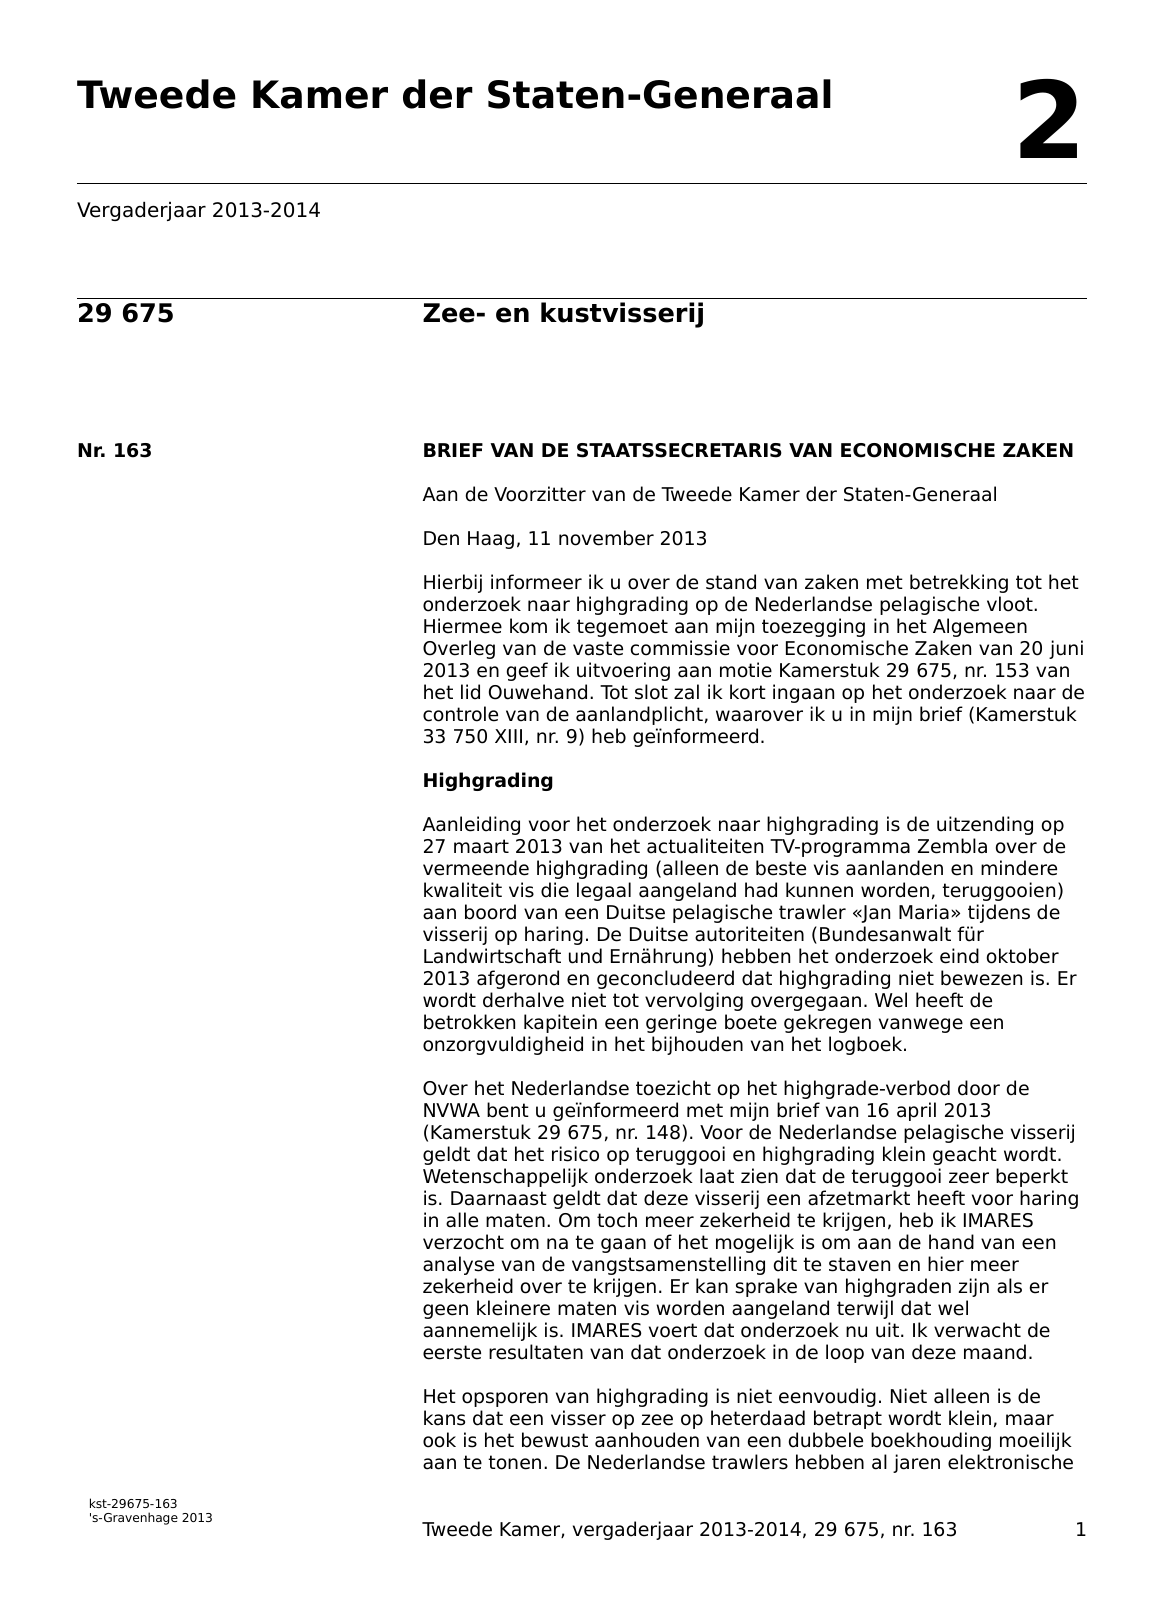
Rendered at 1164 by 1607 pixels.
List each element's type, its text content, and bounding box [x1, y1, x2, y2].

table_cell Vergaderjaar 2013-2014 [77, 184, 1087, 298]
text Den Haag, 11 november 2013 [422, 528, 1087, 550]
text kst-29675-163 [88, 1497, 323, 1511]
table_header 2 [886, 59, 1087, 183]
subtitle Highgrading [422, 770, 1087, 792]
subtitle Nr. 163 BRIEF VAN DE STAATSSECRETARIS VAN ECONOMISCHE ZAKEN [77, 440, 1087, 462]
table_header Tweede Kamer der Staten-Generaal [77, 59, 886, 183]
subtitle 29 675 Zee- en kustvisserij [77, 299, 1087, 329]
text 's-Gravenhage 2013 [88, 1511, 323, 1525]
text Hierbij informeer ik u over de stand van zaken met betrekking tot het onderzoek naar highgrading op de Nederlandse pelagische vloot. Hiermee kom ik tegemoet aan mijn toezegging in het Algemeen Overleg van de vaste commissie voor Economische Zaken van 20 juni 2013 en geef ik uitvoering aan motie Kamerstuk 29 675, nr. 153 van het lid Ouwehand. Tot slot zal ik kort ingaan op het onderzoek naar de controle van de aanlandplicht, waarover ik u in mijn brief (Kamerstuk 33 750 XIII, nr. 9) heb geïnformeerd. [422, 572, 1087, 748]
text Aan de Voorzitter van de Tweede Kamer der Staten-Generaal [422, 484, 1087, 506]
text Over het Nederlandse toezicht op het highgrade-verbod door de NVWA bent u geïnformeerd met mijn brief van 16 april 2013 (Kamerstuk 29 675, nr. 148). Voor de Nederlandse pelagische visserij geldt dat het risico op teruggooi en highgrading klein geacht wordt. Wetenschappelijk onderzoek laat zien dat de teruggooi zeer beperkt is. Daarnaast geldt dat deze visserij een afzetmarkt heeft voor haring in alle maten. Om toch meer zekerheid te krijgen, heb ik IMARES verzocht om na te gaan of het mogelijk is om aan de hand van een analyse van de vangstsamenstelling dit te staven en hier meer zekerheid over te krijgen. Er kan sprake van highgraden zijn als er geen kleinere maten vis worden aangeland terwijl dat wel aannemelijk is. IMARES voert dat onderzoek nu uit. Ik verwacht de eerste resultaten van dat onderzoek in de loop van deze maand. [422, 1078, 1087, 1364]
text Het opsporen van highgrading is niet eenvoudig. Niet alleen is de kans dat een visser op zee op heterdaad betrapt wordt klein, maar ook is het bewust aanhouden van een dubbele boekhouding moeilijk aan te tonen. De Nederlandse trawlers hebben al jaren elektronische [422, 1386, 1087, 1474]
text Aanleiding voor het onderzoek naar highgrading is de uitzending op 27 maart 2013 van het actualiteiten TV-programma Zembla over de vermeende highgrading (alleen de beste vis aanlanden en mindere kwaliteit vis die legaal aangeland had kunnen worden, teruggooien) aan boord van een Duitse pelagische trawler «Jan Maria» tijdens de visserij op haring. De Duitse autoriteiten (Bundesanwalt für Landwirtschaft und Ernährung) hebben het onderzoek eind oktober 2013 afgerond en geconcludeerd dat highgrading niet bewezen is. Er wordt derhalve niet tot vervolging overgegaan. Wel heeft de betrokken kapitein een geringe boete gekregen vanwege een onzorgvuldigheid in het bijhouden van het logboek. [422, 814, 1087, 1056]
